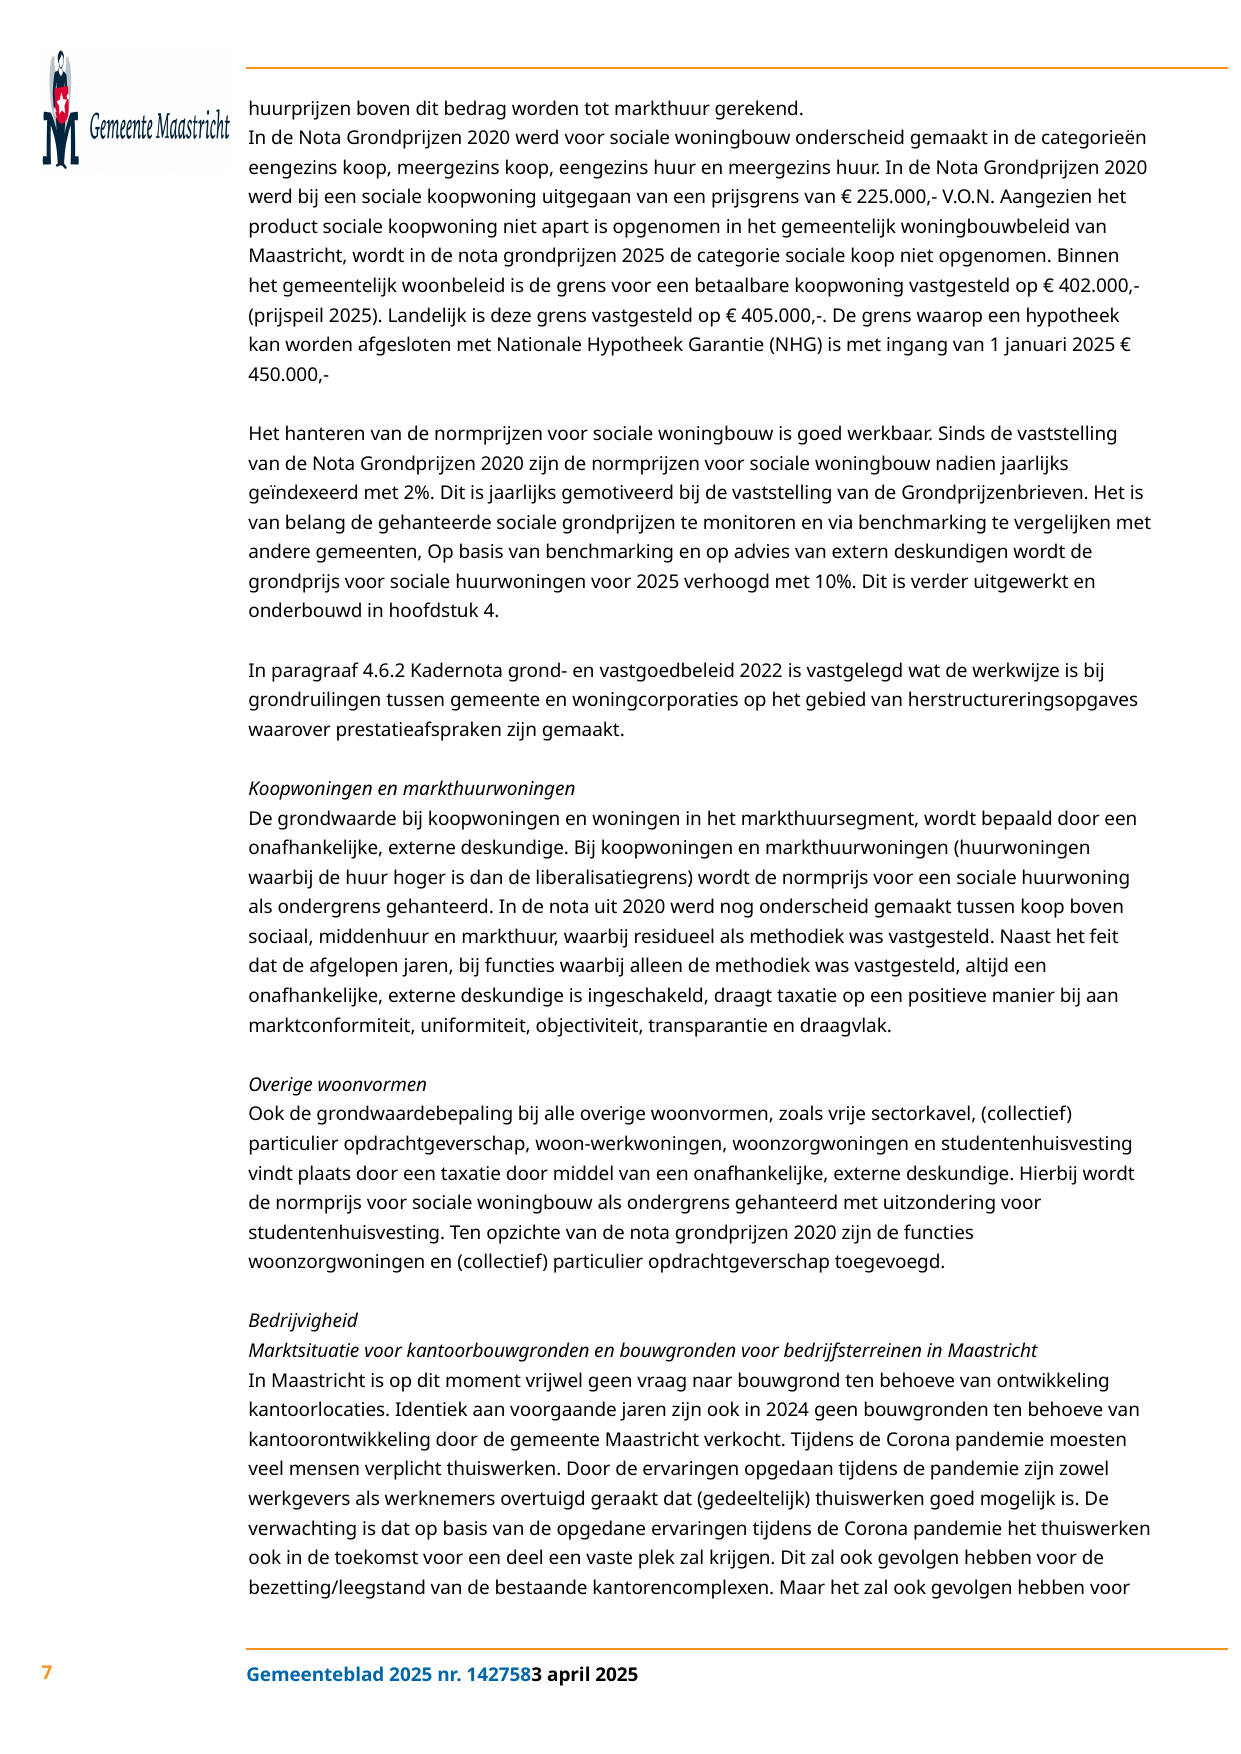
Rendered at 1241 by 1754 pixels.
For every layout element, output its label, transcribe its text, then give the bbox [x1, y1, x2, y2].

text Marktsituatie voor kantoorbouwgronden en bouwgronden voor bedrijfsterreinen in Maastricht [248, 1337, 1152, 1363]
text huurprijzen boven dit bedrag worden tot markthuur gerekend. [248, 95, 1152, 121]
text In de Nota Grondprijzen 2020 werd voor sociale woningbouw onderscheid gemaakt in de categorieën eengezins koop, meergezins koop, eengezins huur en meergezins huur. In de Nota Grondprijzen 2020 werd bij een sociale koopwoning uitgegaan van een prijsgrens van € 225.000,- V.O.N. Aangezien het product sociale koopwoning niet apart is opgenomen in het gemeentelijk woningbouwbeleid van Maastricht, wordt in de nota grondprijzen 2025 de categorie sociale koop niet opgenomen. Binnen het gemeentelijk woonbeleid is de grens voor een betaalbare koopwoning vastgesteld op € 402.000,- (prijspeil 2025). Landelijk is deze grens vastgesteld op € 405.000,-. De grens waarop een hypotheek kan worden afgesloten met Nationale Hypotheek Garantie (NHG) is met ingang van 1 januari 2025 € 450.000,- [248, 124, 1152, 387]
text Het hanteren van de normprijzen voor sociale woningbouw is goed werkbaar. Sinds de vaststelling van de Nota Grondprijzen 2020 zijn de normprijzen voor sociale woningbouw nadien jaarlijks geïndexeerd met 2%. Dit is jaarlijks gemotiveerd bij de vaststelling van de Grondprijzenbrieven. Het is van belang de gehanteerde sociale grondprijzen te monitoren en via benchmarking te vergelijken met andere gemeenten, Op basis van benchmarking en op advies van extern deskundigen wordt de grondprijs voor sociale huurwoningen voor 2025 verhoogd met 10%. Dit is verder uitgewerkt en onderbouwd in hoofdstuk 4. [248, 420, 1152, 623]
text Koopwoningen en markthuurwoningen [248, 775, 1152, 801]
text De grondwaarde bij koopwoningen en woningen in het markthuursegment, wordt bepaald door een onafhankelijke, externe deskundige. Bij koopwoningen en markthuurwoningen (huurwoningen waarbij de huur hoger is dan de liberalisatiegrens) wordt de normprijs voor een sociale huurwoning als ondergrens gehanteerd. In de nota uit 2020 werd nog onderscheid gemaakt tussen koop boven sociaal, middenhuur en markthuur, waarbij residueel als methodiek was vastgesteld. Naast het feit dat de afgelopen jaren, bij functies waarbij alleen de methodiek was vastgesteld, altijd een onafhankelijke, externe deskundige is ingeschakeld, draagt taxatie op een positieve manier bij aan marktconformiteit, uniformiteit, objectiviteit, transparantie en draagvlak. [248, 805, 1152, 1038]
picture [41, 47, 231, 172]
text Bedrijvigheid [248, 1308, 1152, 1333]
text Overige woonvormen [248, 1071, 1152, 1097]
text In paragraaf 4.6.2 Kadernota grond- en vastgoedbeleid 2022 is vastgelegd wat de werkwijze is bij grondruilingen tussen gemeente en woningcorporaties op het gebied van herstructureringsopgaves waarover prestatieafspraken zijn gemaakt. [248, 657, 1152, 742]
text Ook de grondwaardebepaling bij alle overige woonvormen, zoals vrije sectorkavel, (collectief) particulier opdrachtgeverschap, woon-werkwoningen, woonzorgwoningen en studentenhuisvesting vindt plaats door een taxatie door middel van een onafhankelijke, externe deskundige. Hierbij wordt de normprijs voor sociale woningbouw als ondergrens gehanteerd met uitzondering voor studentenhuisvesting. Ten opzichte van de nota grondprijzen 2020 zijn de functies woonzorgwoningen en (collectief) particulier opdrachtgeverschap toegevoegd. [248, 1101, 1152, 1274]
text In Maastricht is op dit moment vrijwel geen vraag naar bouwgrond ten behoeve van ontwikkeling kantoorlocaties. Identiek aan voorgaande jaren zijn ook in 2024 geen bouwgronden ten behoeve van kantoorontwikkeling door de gemeente Maastricht verkocht. Tijdens de Corona pandemie moesten veel mensen verplicht thuiswerken. Door de ervaringen opgedaan tijdens de pandemie zijn zowel werkgevers als werknemers overtuigd geraakt dat (gedeeltelijk) thuiswerken goed mogelijk is. De verwachting is dat op basis van de opgedane ervaringen tijdens de Corona pandemie het thuiswerken ook in de toekomst voor een deel een vaste plek zal krijgen. Dit zal ook gevolgen hebben voor de bezetting/leegstand van de bestaande kantorencomplexen. Maar het zal ook gevolgen hebben voor [248, 1367, 1152, 1600]
